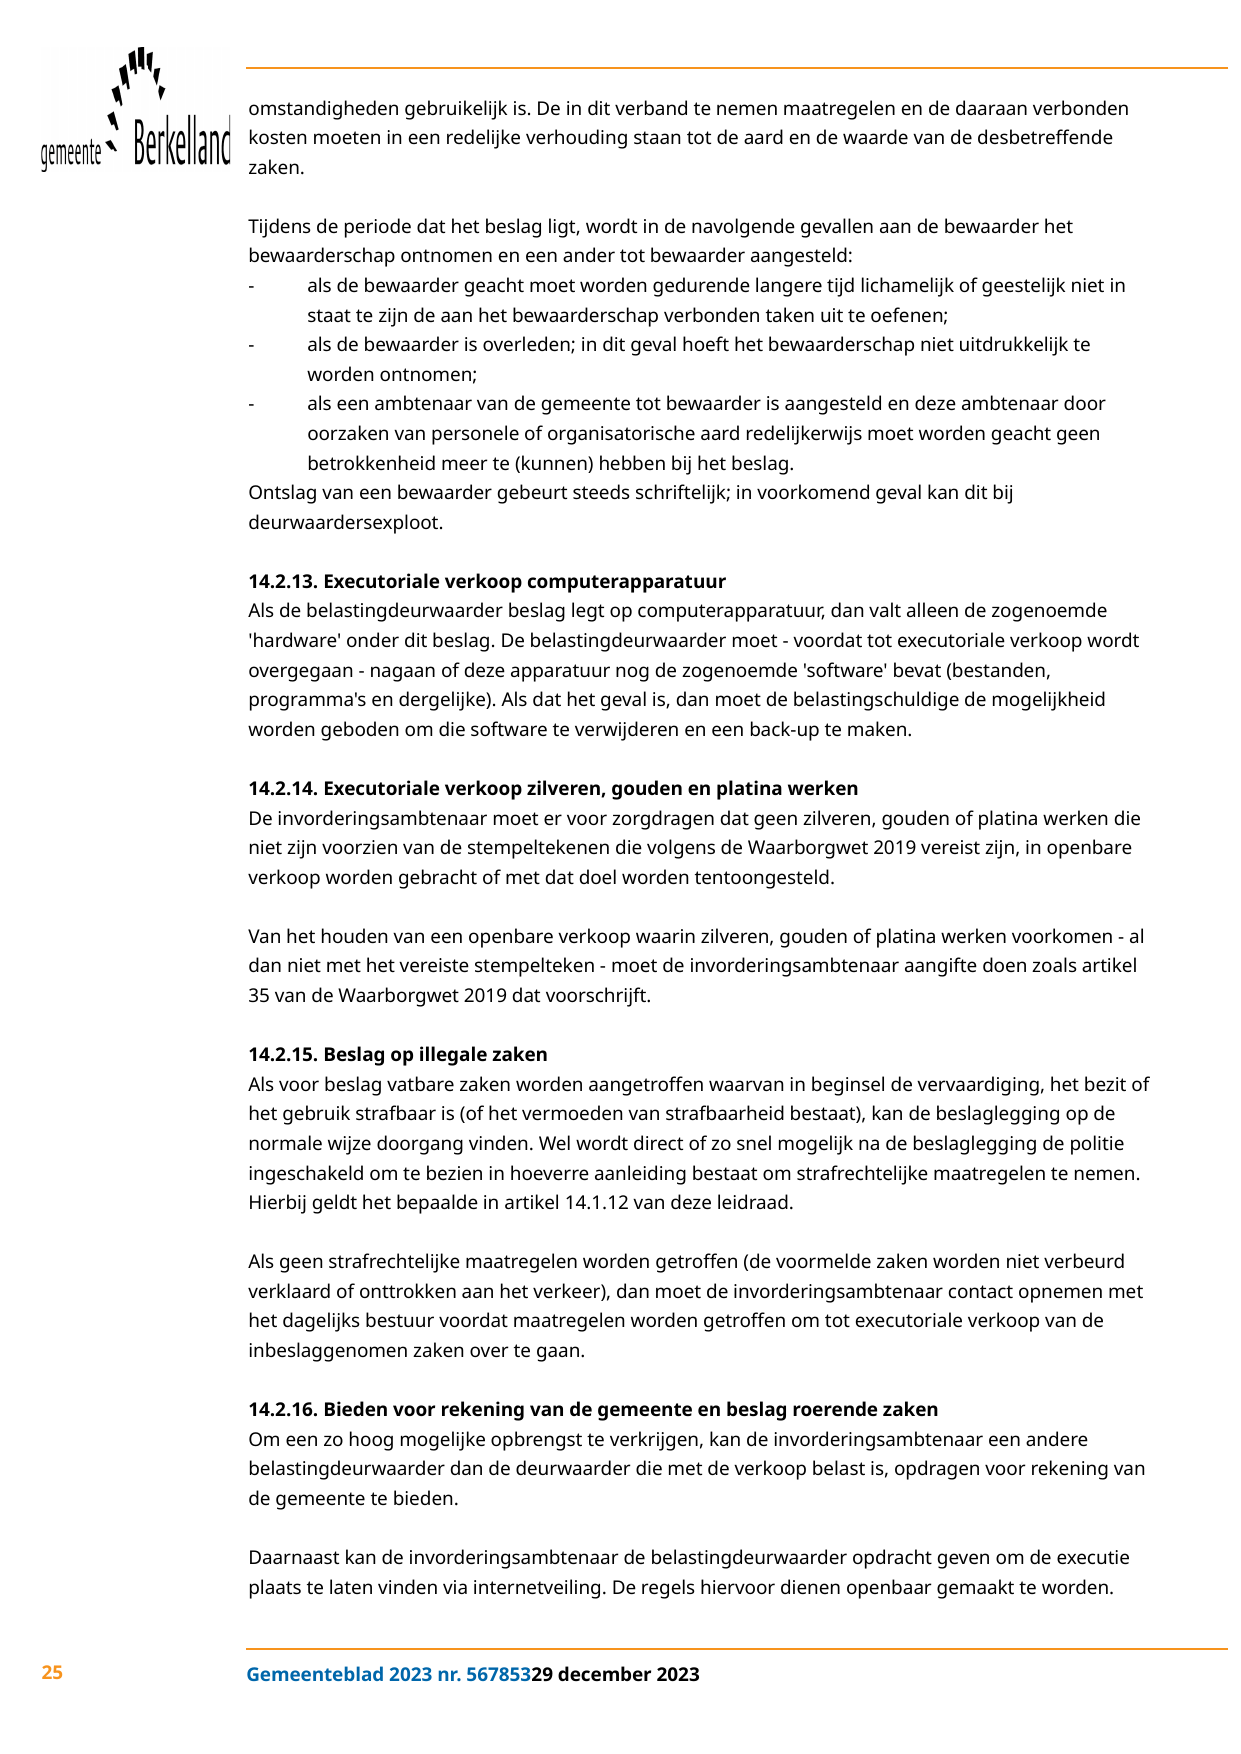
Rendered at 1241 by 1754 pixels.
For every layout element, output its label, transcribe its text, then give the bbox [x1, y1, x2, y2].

text Als voor beslag vatbare zaken worden aangetroffen waarvan in beginsel de vervaardiging, het bezit of het gebruik strafbaar is (of het vermoeden van strafbaarheid bestaat), kan de beslaglegging op de normale wijze doorgang vinden. Wel wordt direct of zo snel mogelijk na de beslaglegging de politie ingeschakeld om te bezien in hoeverre aanleiding bestaat om strafrechtelijke maatregelen te nemen. Hierbij geldt het bepaalde in artikel 14.1.12 van deze leidraad. [248, 1071, 1152, 1215]
text omstandigheden gebruikelijk is. De in dit verband te nemen maatregelen en de daaraan verbonden kosten moeten in een redelijke verhouding staan tot de aard en de waarde van de desbetreffende zaken. [248, 95, 1152, 180]
picture [41, 47, 231, 172]
text 14.2.16. Bieden voor rekening van de gemeente en beslag roerende zaken [248, 1396, 1152, 1422]
text Van het houden van een openbare verkoop waarin zilveren, gouden of platina werken voorkomen - al dan niet met het vereiste stempelteken - moet de invorderingsambtenaar aangifte doen zoals artikel 35 van de Waarborgwet 2019 dat voorschrijft. [248, 923, 1152, 1008]
text 14.2.15. Beslag op illegale zaken [248, 1041, 1152, 1067]
text De invorderingsambtenaar moet er voor zorgdragen dat geen zilveren, gouden of platina werken die niet zijn voorzien van de stempeltekenen die volgens de Waarborgwet 2019 vereist zijn, in openbare verkoop worden gebracht of met dat doel worden tentoongesteld. [248, 805, 1152, 890]
list als de bewaarder geacht moet worden gedurende langere tijd lichamelijk of geestelijk niet in staat te zijn de aan het bewaarderschap verbonden taken uit te oefenen; [248, 272, 1152, 328]
text 14.2.14. Executoriale verkoop zilveren, gouden en platina werken [248, 775, 1152, 801]
text Om een zo hoog mogelijke opbrengst te verkrijgen, kan de invorderingsambtenaar een andere belastingdeurwaarder dan de deurwaarder die met de verkoop belast is, opdragen voor rekening van de gemeente te bieden. [248, 1426, 1152, 1511]
text Daarnaast kan de invorderingsambtenaar de belastingdeurwaarder opdracht geven om de executie plaats te laten vinden via internetveiling. De regels hiervoor dienen openbaar gemaakt te worden. [248, 1544, 1152, 1600]
list als de bewaarder is overleden; in dit geval hoeft het bewaarderschap niet uitdrukkelijk te worden ontnomen; [248, 331, 1152, 387]
text 14.2.13. Executoriale verkoop computerapparatuur [248, 568, 1152, 594]
text Als de belastingdeurwaarder beslag legt op computerapparatuur, dan valt alleen de zogenoemde 'hardware' onder dit beslag. De belastingdeurwaarder moet - voordat tot executoriale verkoop wordt overgegaan - nagaan of deze apparatuur nog de zogenoemde 'software' bevat (bestanden, programma's en dergelijke). Als dat het geval is, dan moet de belastingschuldige de mogelijkheid worden geboden om die software te verwijderen en een back-up te maken. [248, 598, 1152, 742]
text Tijdens de periode dat het beslag ligt, wordt in de navolgende gevallen aan de bewaarder het bewaarderschap ontnomen en een ander tot bewaarder aangesteld: [248, 213, 1152, 268]
text Ontslag van een bewaarder gebeurt steeds schriftelijk; in voorkomend geval kan dit bij deurwaardersexploot. [248, 479, 1152, 535]
list als een ambtenaar van de gemeente tot bewaarder is aangesteld en deze ambtenaar door oorzaken van personele of organisatorische aard redelijkerwijs moet worden geacht geen betrokkenheid meer te (kunnen) hebben bij het beslag. [248, 391, 1152, 476]
text Als geen strafrechtelijke maatregelen worden getroffen (de voormelde zaken worden niet verbeurd verklaard of onttrokken aan het verkeer), dan moet de invorderingsambtenaar contact opnemen met het dagelijks bestuur voordat maatregelen worden getroffen om tot executoriale verkoop van de inbeslaggenomen zaken over te gaan. [248, 1248, 1152, 1363]
